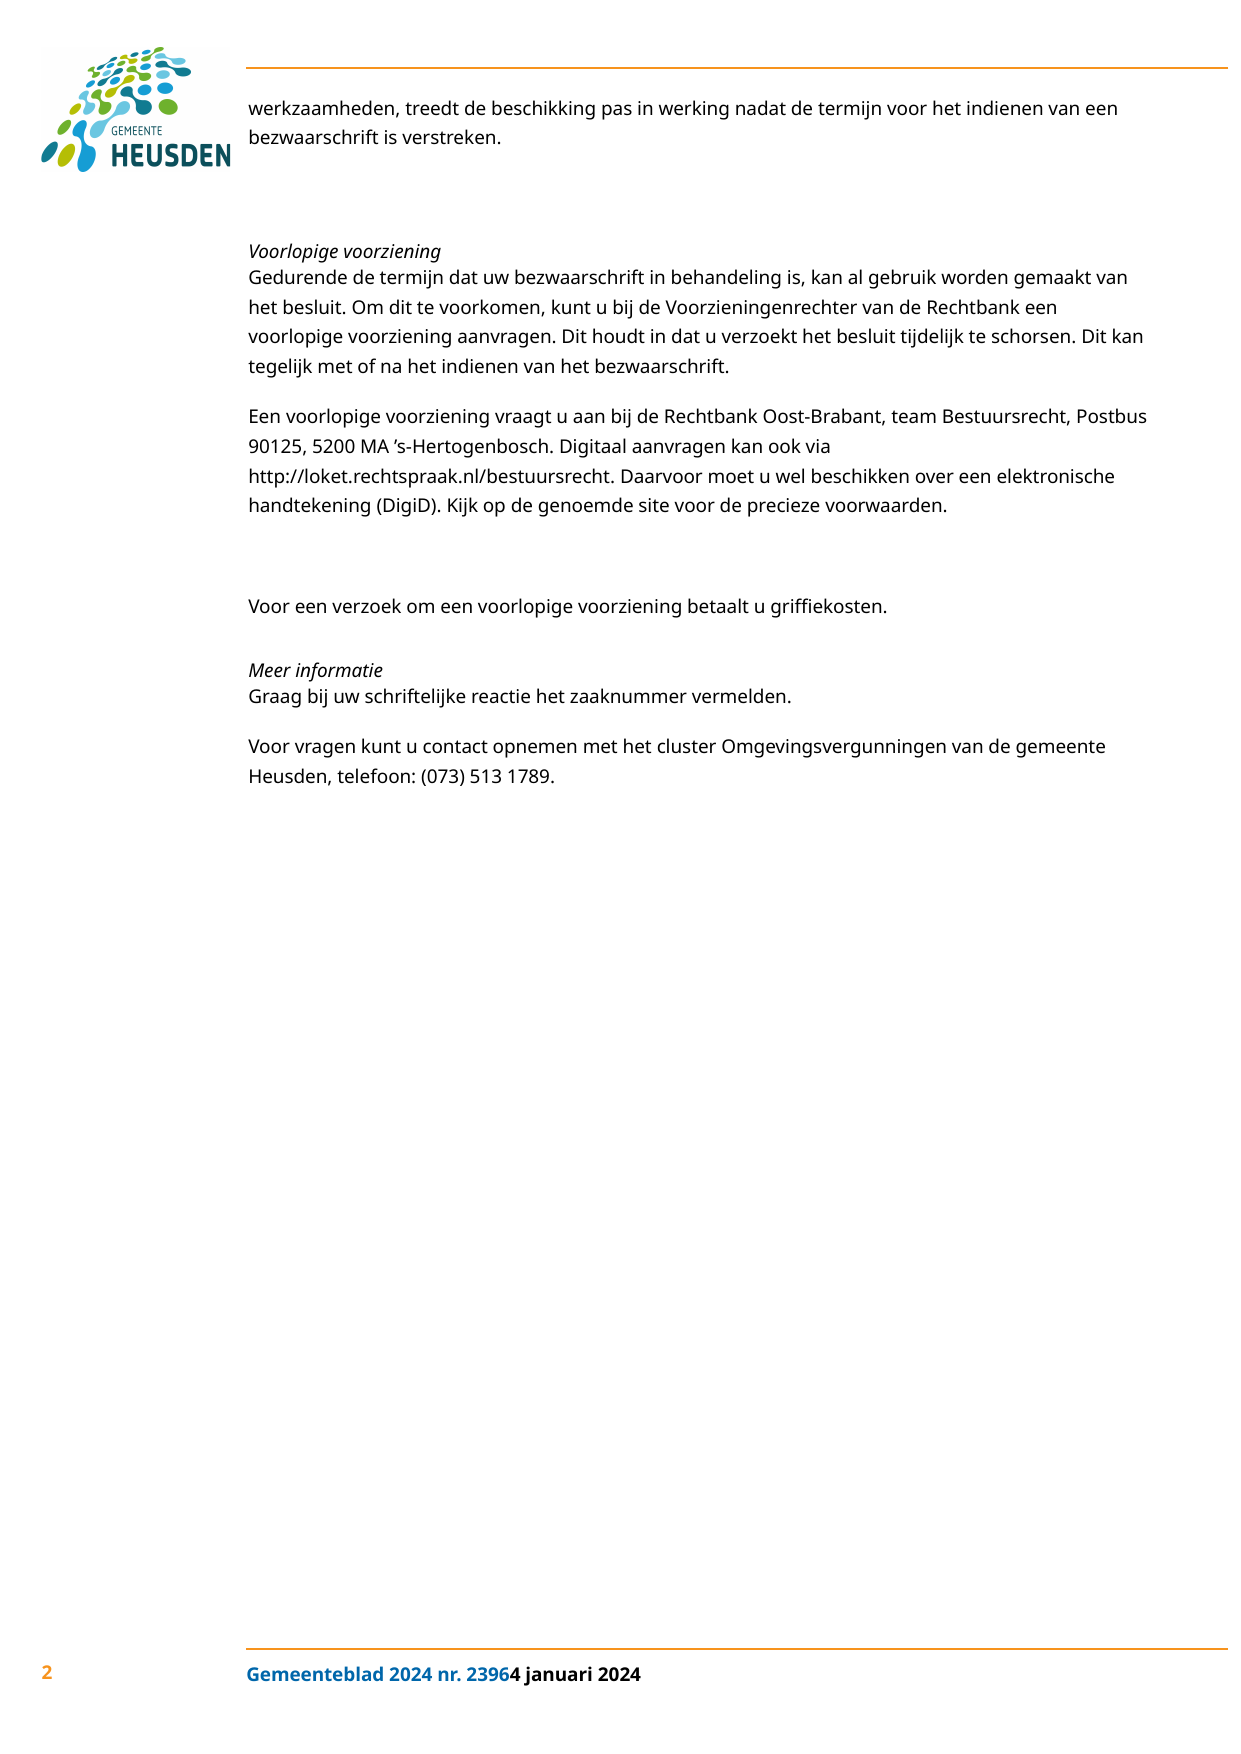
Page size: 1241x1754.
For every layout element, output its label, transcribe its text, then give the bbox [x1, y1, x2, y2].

text werkzaamheden, treedt de beschikking pas in werking nadat de termijn voor het indienen van een bezwaarschrift is verstreken. [248, 95, 1152, 150]
picture [41, 47, 231, 172]
text Meer informatie [248, 657, 1152, 683]
text Voorlopige voorziening [248, 239, 1152, 264]
text Graag bij uw schriftelijke reactie het zaaknummer vermelden. [248, 683, 1152, 709]
text Voor vragen kunt u contact opnemen met het cluster Omgevingsvergunningen van de gemeente Heusden, telefoon: (073) 513 1789. [248, 733, 1152, 789]
text Voor een verzoek om een voorlopige voorziening betaalt u griffiekosten. [248, 593, 1152, 619]
text Gedurende de termijn dat uw bezwaarschrift in behandeling is, kan al gebruik worden gemaakt van het besluit. Om dit te voorkomen, kunt u bij de Voorzieningenrechter van de Rechtbank een voorlopige voorziening aanvragen. Dit houdt in dat u verzoekt het besluit tijdelijk te schorsen. Dit kan tegelijk met of na het indienen van het bezwaarschrift. [248, 264, 1152, 379]
text Een voorlopige voorziening vraagt u aan bij de Rechtbank Oost-Brabant, team Bestuursrecht, Postbus 90125, 5200 MA ’s-Hertogenbosch. Digitaal aanvragen kan ook via http://loket.rechtspraak.nl/bestuursrecht. Daarvoor moet u wel beschikken over een elektronische handtekening (DigiD). Kijk op de genoemde site voor de precieze voorwaarden. [248, 404, 1152, 518]
